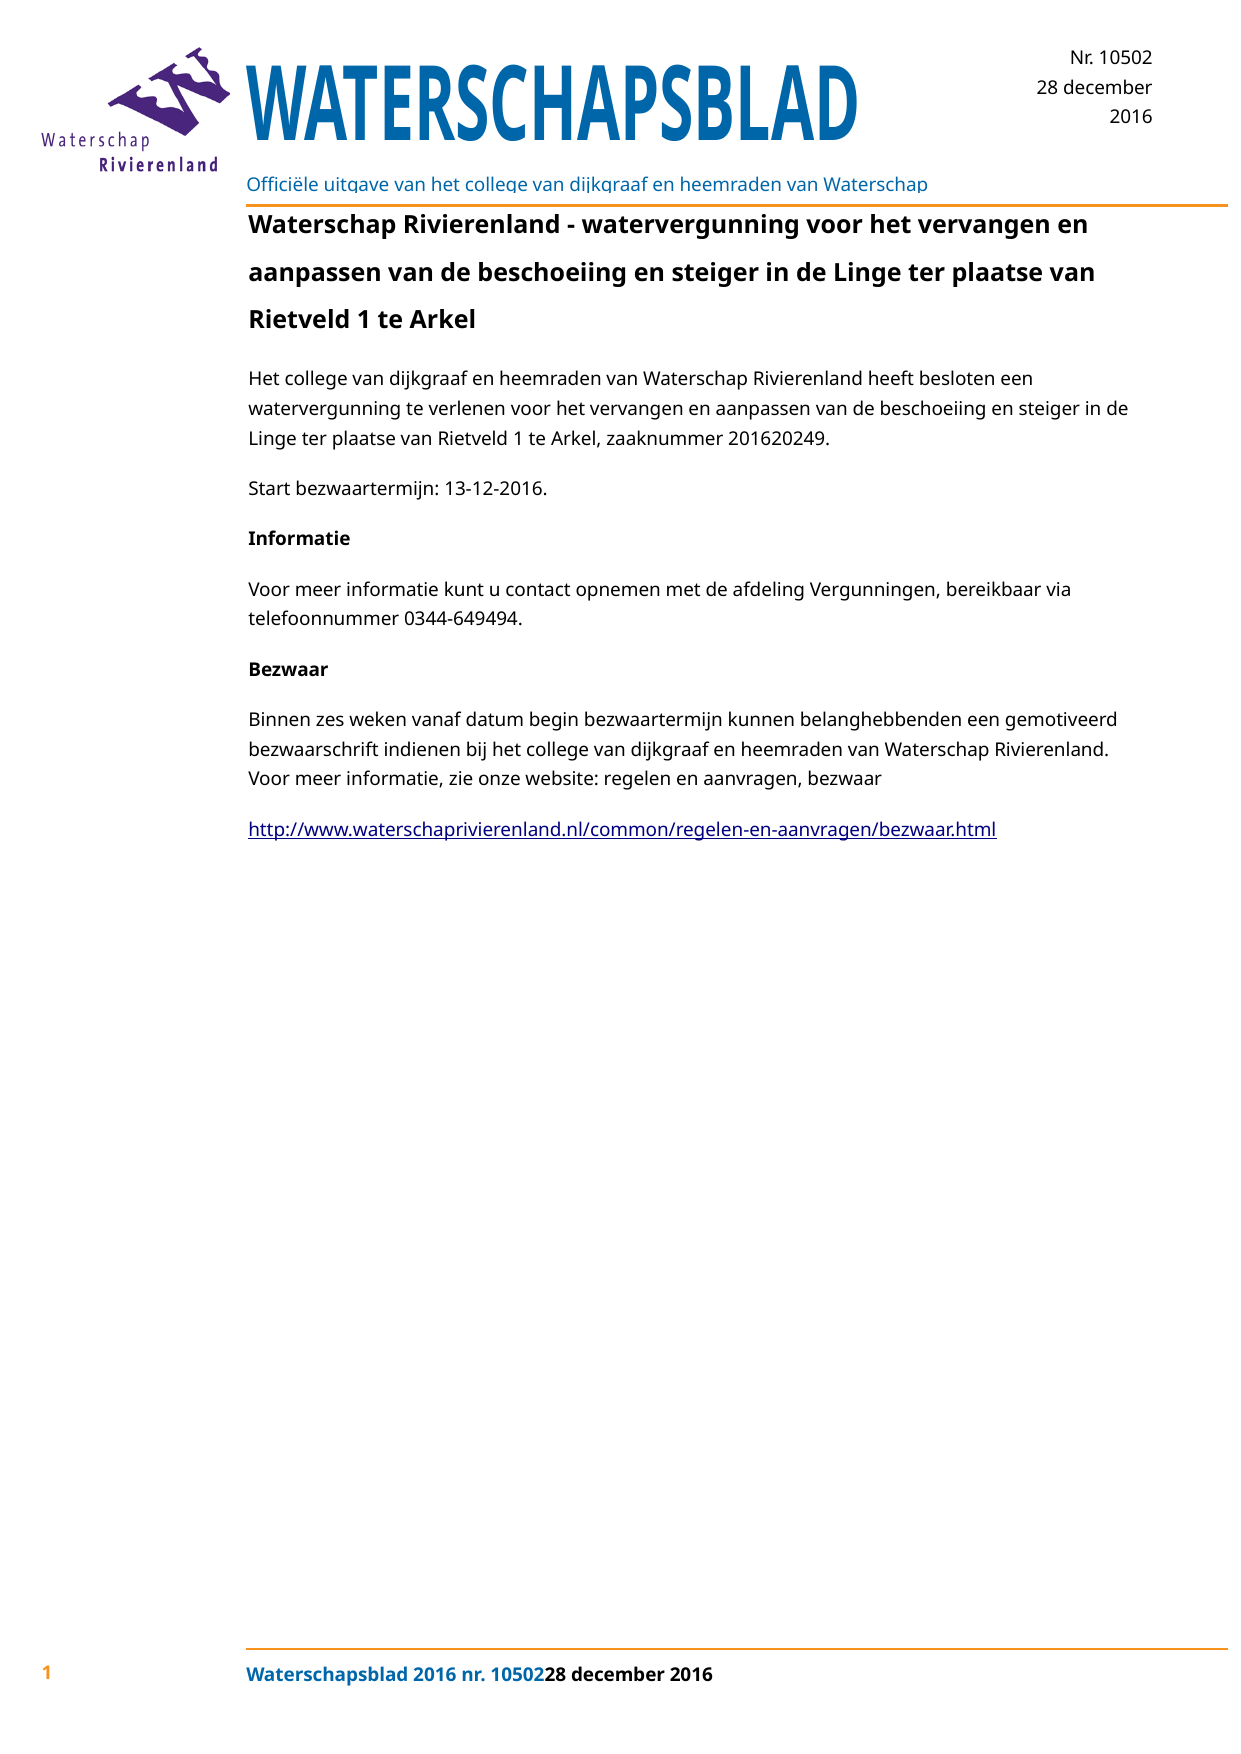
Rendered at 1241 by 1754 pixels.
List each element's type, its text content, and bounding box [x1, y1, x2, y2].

text Binnen zes weken vanaf datum begin bezwaartermijn kunnen belanghebbenden een gemotiveerd bezwaarschrift indienen bij het college van dijkgraaf en heemraden van Waterschap Rivierenland. Voor meer informatie, zie onze website: regelen en aanvragen, bezwaar [248, 706, 1152, 791]
text Voor meer informatie kunt u contact opnemen met de afdeling Vergunningen, bereikbaar via telefoonnummer 0344-649494. [248, 576, 1152, 631]
text Waterschap Rivierenland - watervergunning voor het vervangen en aanpassen van de beschoeiing en steiger in de Linge ter plaatse van Rietveld 1 te Arkel [248, 207, 1152, 336]
text http://www.waterschaprivierenland.nl/common/regelen-en-aanvragen/bezwaar.html [248, 816, 1152, 842]
text Start bezwaartermijn: 13-12-2016. [248, 475, 1152, 501]
text Het college van dijkgraaf en heemraden van Waterschap Rivierenland heeft besloten een watervergunning te verlenen voor het vervangen en aanpassen van de beschoeiing en steiger in de Linge ter plaatse van Rietveld 1 te Arkel, zaaknummer 201620249. [248, 366, 1152, 450]
text Informatie [248, 526, 1152, 551]
picture [41, 47, 231, 172]
text Bezwaar [248, 656, 1152, 682]
